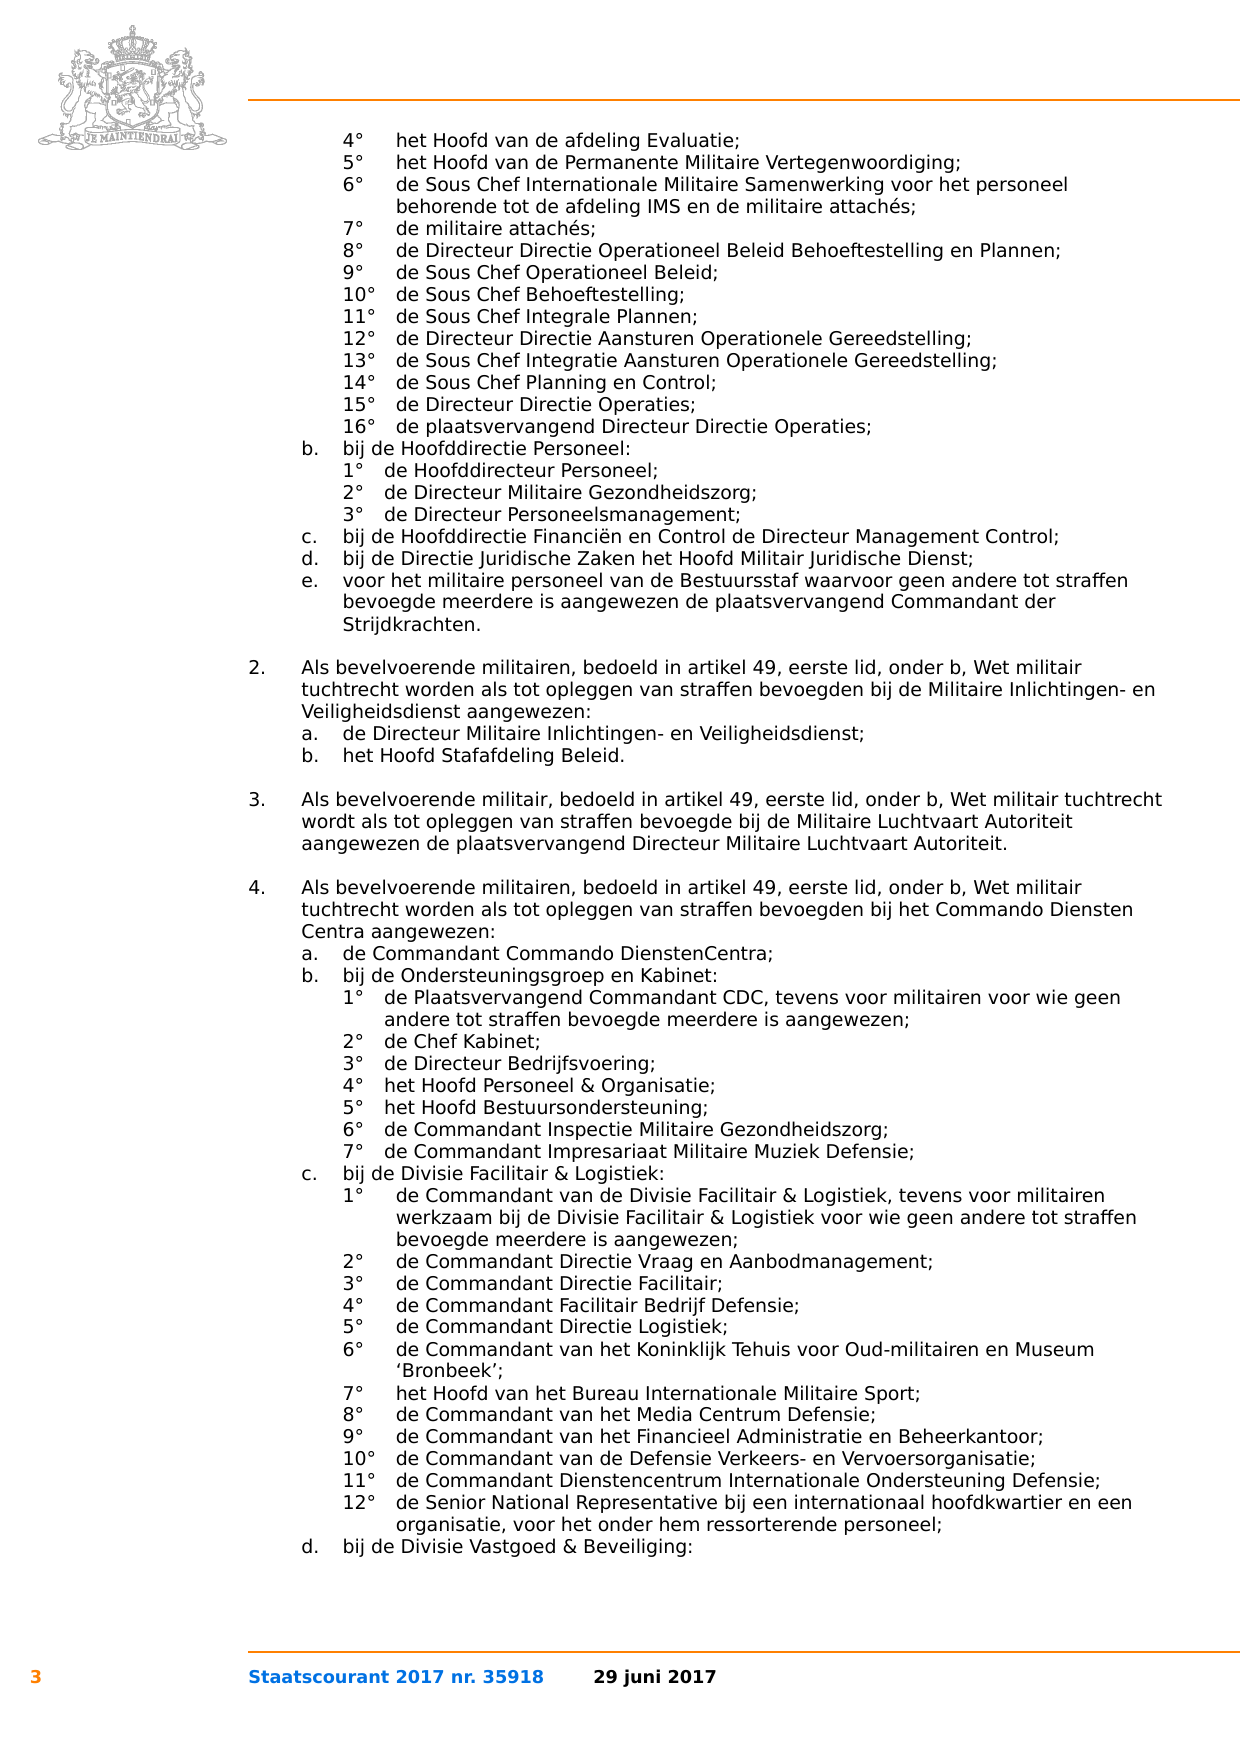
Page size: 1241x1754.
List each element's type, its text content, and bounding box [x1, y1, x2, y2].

text 6° de Commandant van het Koninklijk Tehuis voor Oud-militairen en Museum ‘Bronbeek’; [342, 1338, 1163, 1382]
text b. bij de Hoofddirectie Personeel: [301, 438, 1163, 459]
text 7° de militaire attachés; [342, 218, 1163, 240]
text 14° de Sous Chef Planning en Control; [342, 372, 1163, 394]
text 6° de Sous Chef Internationale Militaire Samenwerking voor het personeel behorende tot de afdeling IMS en de militaire attachés; [342, 174, 1163, 218]
text 8° de Directeur Directie Operationeel Beleid Behoeftestelling en Plannen; [342, 240, 1163, 262]
text 5° het Hoofd van de Permanente Militaire Vertegenwoordiging; [342, 152, 1163, 174]
text 10° de Commandant van de Defensie Verkeers- en Vervoersorganisatie; [342, 1448, 1163, 1470]
text 2° de Chef Kabinet; [342, 1031, 1163, 1053]
text 16° de plaatsvervangend Directeur Directie Operaties; [342, 416, 1163, 438]
text c. bij de Divisie Facilitair & Logistiek: [301, 1163, 1163, 1184]
text 9° de Sous Chef Operationeel Beleid; [342, 262, 1163, 284]
text 4. Als bevelvoerende militairen, bedoeld in artikel 49, eerste lid, onder b, Wet militair tuchtrecht worden als tot opleggen van straffen bevoegden bij het Commando Diensten Centra aangewezen: [248, 877, 1163, 943]
text 9° de Commandant van het Financieel Administratie en Beheerkantoor; [342, 1426, 1163, 1448]
text 11° de Commandant Dienstencentrum Internationale Ondersteuning Defensie; [342, 1470, 1163, 1492]
text 7° het Hoofd van het Bureau Internationale Militaire Sport; [342, 1382, 1163, 1404]
text 3° de Directeur Personeelsmanagement; [342, 503, 1163, 526]
text 3. Als bevelvoerende militair, bedoeld in artikel 49, eerste lid, onder b, Wet militair tuchtrecht wordt als tot opleggen van straffen bevoegde bij de Militaire Luchtvaart Autoriteit aangewezen de plaatsvervangend Directeur Militaire Luchtvaart Autoriteit. [248, 789, 1163, 855]
text 7° de Commandant Impresariaat Militaire Muziek Defensie; [342, 1141, 1163, 1163]
text d. bij de Divisie Vastgoed & Beveiliging: [301, 1536, 1163, 1558]
text c. bij de Hoofddirectie Financiën en Control de Directeur Management Control; [301, 526, 1163, 547]
text 2° de Directeur Militaire Gezondheidszorg; [342, 482, 1163, 503]
text 5° de Commandant Directie Logistiek; [342, 1316, 1163, 1338]
text 2. Als bevelvoerende militairen, bedoeld in artikel 49, eerste lid, onder b, Wet militair tuchtrecht worden als tot opleggen van straffen bevoegden bij de Militaire Inlichtingen- en Veiligheidsdienst aangewezen: [248, 657, 1163, 723]
text 2° de Commandant Directie Vraag en Aanbodmanagement; [342, 1251, 1163, 1272]
text 8° de Commandant van het Media Centrum Defensie; [342, 1404, 1163, 1426]
text 4° de Commandant Facilitair Bedrijf Defensie; [342, 1294, 1163, 1316]
text 13° de Sous Chef Integratie Aansturen Operationele Gereedstelling; [342, 350, 1163, 372]
text e. voor het militaire personeel van de Bestuursstaf waarvoor geen andere tot straffen bevoegde meerdere is aangewezen de plaatsvervangend Commandant der Strijdkrachten. [301, 569, 1163, 635]
text 12° de Senior National Representative bij een internationaal hoofdkwartier en een organisatie, voor het onder hem ressorterende personeel; [342, 1492, 1163, 1536]
text 5° het Hoofd Bestuursondersteuning; [342, 1097, 1163, 1119]
text d. bij de Directie Juridische Zaken het Hoofd Militair Juridische Dienst; [301, 547, 1163, 569]
picture [38, 25, 227, 150]
text 3° de Commandant Directie Facilitair; [342, 1272, 1163, 1294]
text 11° de Sous Chef Integrale Plannen; [342, 306, 1163, 328]
text 12° de Directeur Directie Aansturen Operationele Gereedstelling; [342, 328, 1163, 350]
text 6° de Commandant Inspectie Militaire Gezondheidszorg; [342, 1119, 1163, 1141]
text 4° het Hoofd van de afdeling Evaluatie; [342, 130, 1163, 152]
text 1° de Hoofddirecteur Personeel; [342, 459, 1163, 482]
text b. het Hoofd Stafafdeling Beleid. [301, 745, 1163, 767]
text b. bij de Ondersteuningsgroep en Kabinet: [301, 965, 1163, 987]
text a. de Directeur Militaire Inlichtingen- en Veiligheidsdienst; [301, 723, 1163, 745]
text a. de Commandant Commando DienstenCentra; [301, 943, 1163, 965]
text 10° de Sous Chef Behoeftestelling; [342, 284, 1163, 306]
text 1° de Plaatsvervangend Commandant CDC, tevens voor militairen voor wie geen andere tot straffen bevoegde meerdere is aangewezen; [342, 987, 1163, 1031]
text 15° de Directeur Directie Operaties; [342, 394, 1163, 416]
text 4° het Hoofd Personeel & Organisatie; [342, 1075, 1163, 1097]
text 3° de Directeur Bedrijfsvoering; [342, 1053, 1163, 1075]
text 1° de Commandant van de Divisie Facilitair & Logistiek, tevens voor militairen werkzaam bij de Divisie Facilitair & Logistiek voor wie geen andere tot straffen bevoegde meerdere is aangewezen; [342, 1184, 1163, 1251]
